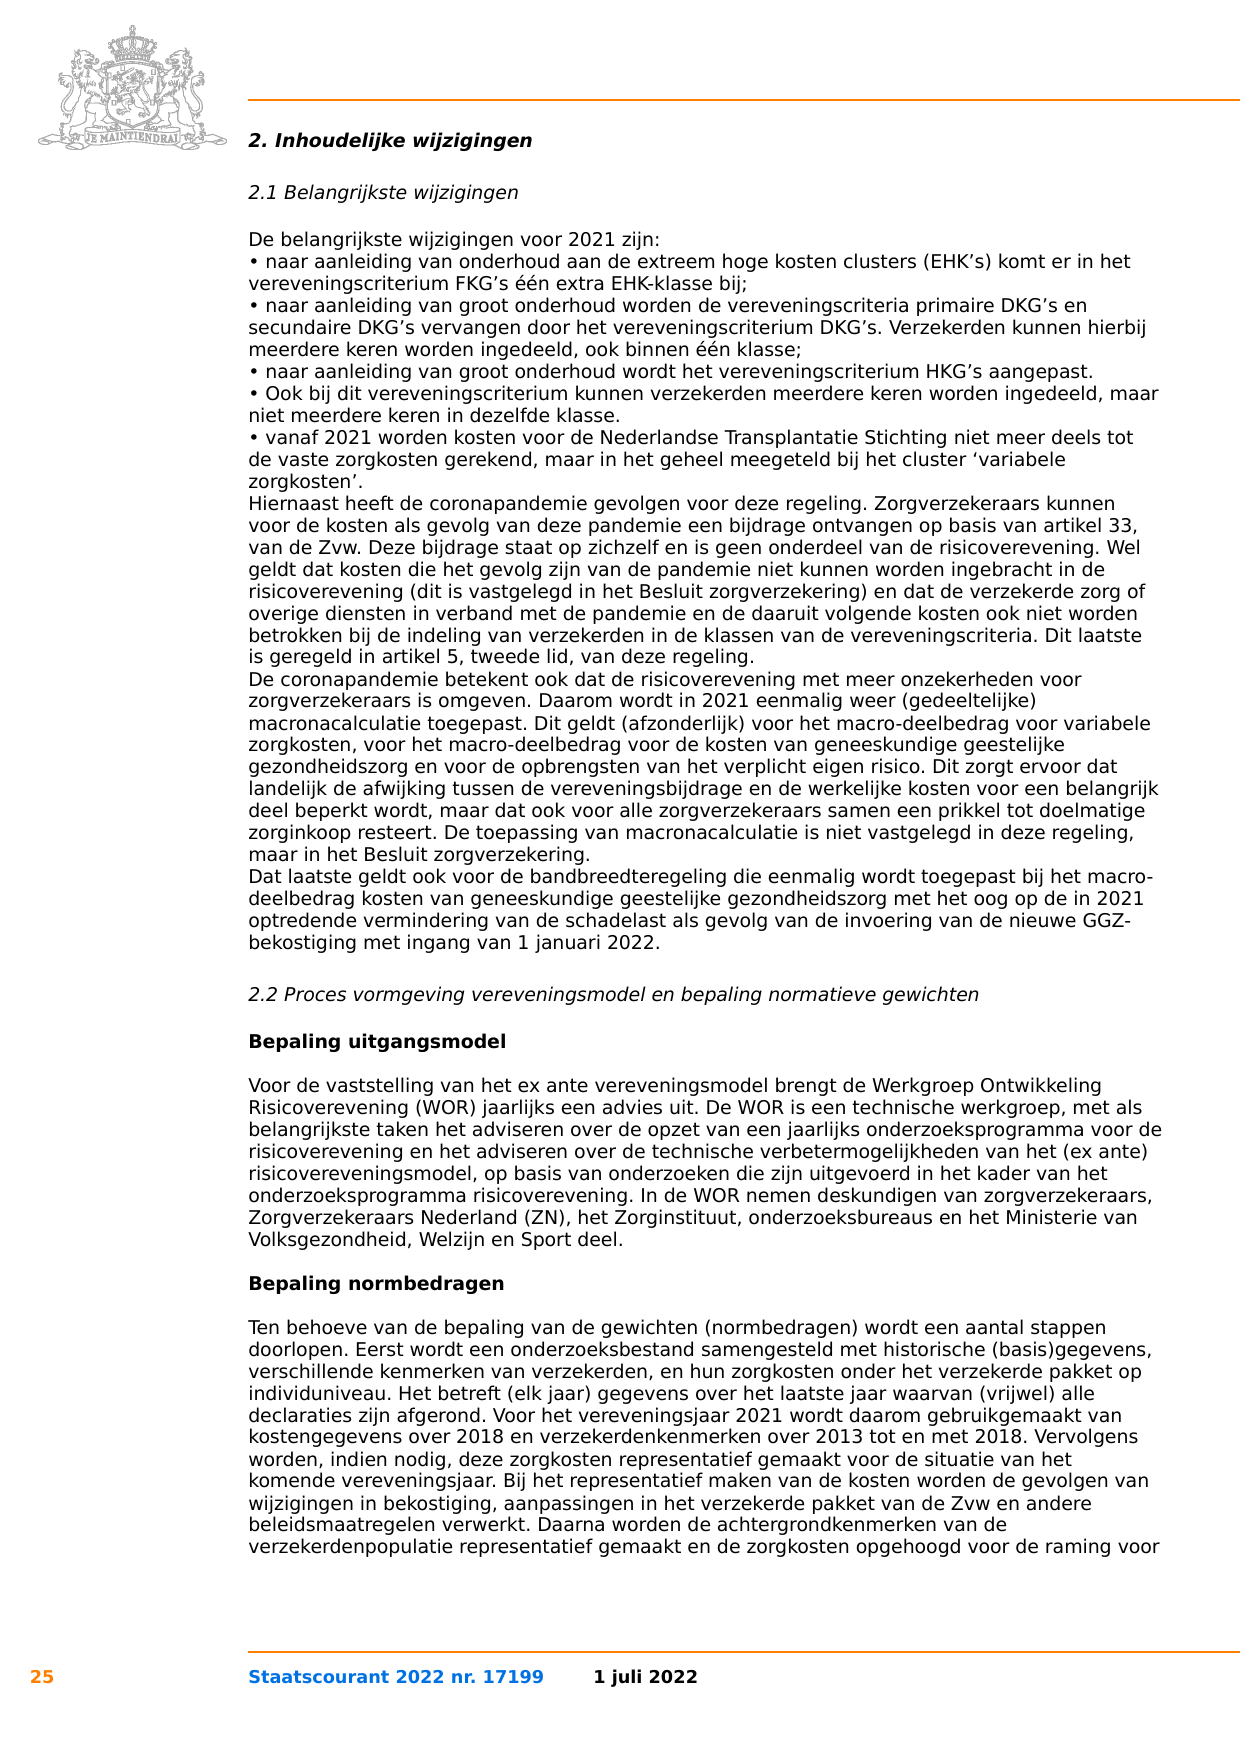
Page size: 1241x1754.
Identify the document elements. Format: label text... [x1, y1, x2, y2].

text De coronapandemie betekent ook dat de risicoverevening met meer onzekerheden voor zorgverzekeraars is omgeven. Daarom wordt in 2021 eenmalig weer (gedeeltelijke) macronacalculatie toegepast. Dit geldt (afzonderlijk) voor het macro-deelbedrag voor variabele zorgkosten, voor het macro-deelbedrag voor de kosten van geneeskundige geestelijke gezondheidszorg en voor de opbrengsten van het verplicht eigen risico. Dit zorgt ervoor dat landelijk de afwijking tussen de vereveningsbijdrage en de werkelijke kosten voor een belangrijk deel beperkt wordt, maar dat ook voor alle zorgverzekeraars samen een prikkel tot doelmatige zorginkoop resteert. De toepassing van macronacalculatie is niet vastgelegd in deze regeling, maar in het Besluit zorgverzekering. [248, 668, 1163, 866]
text • naar aanleiding van onderhoud aan de extreem hoge kosten clusters (EHK’s) komt er in het vereveningscriterium FKG’s één extra EHK-klasse bij; [248, 251, 1163, 295]
text Dat laatste geldt ook voor de bandbreedteregeling die eenmalig wordt toegepast bij het macro-deelbedrag kosten van geneeskundige geestelijke gezondheidszorg met het oog op de in 2021 optredende vermindering van de schadelast als gevolg van de invoering van de nieuwe GGZ-bekostiging met ingang van 1 januari 2022. [248, 866, 1163, 954]
subtitle Bepaling uitgangsmodel [248, 1031, 1163, 1053]
text • vanaf 2021 worden kosten voor de Nederlandse Transplantatie Stichting niet meer deels tot de vaste zorgkosten gerekend, maar in het geheel meegeteld bij het cluster ‘variabele zorgkosten’. [248, 427, 1163, 493]
subtitle Bepaling normbedragen [248, 1273, 1163, 1295]
text Hiernaast heeft de coronapandemie gevolgen voor deze regeling. Zorgverzekeraars kunnen voor de kosten als gevolg van deze pandemie een bijdrage ontvangen op basis van artikel 33, van de Zvw. Deze bijdrage staat op zichzelf en is geen onderdeel van de risicoverevening. Wel geldt dat kosten die het gevolg zijn van de pandemie niet kunnen worden ingebracht in de risicoverevening (dit is vastgelegd in het Besluit zorgverzekering) en dat de verzekerde zorg of overige diensten in verband met de pandemie en de daaruit volgende kosten ook niet worden betrokken bij de indeling van verzekerden in de klassen van de vereveningscriteria. Dit laatste is geregeld in artikel 5, tweede lid, van deze regeling. [248, 493, 1163, 668]
text • naar aanleiding van groot onderhoud wordt het vereveningscriterium HKG’s aangepast. [248, 361, 1163, 383]
subtitle 2.2 Proces vormgeving vereveningsmodel en bepaling normatieve gewichten [248, 984, 1163, 1006]
text • Ook bij dit vereveningscriterium kunnen verzekerden meerdere keren worden ingedeeld, maar niet meerdere keren in dezelfde klasse. [248, 383, 1163, 427]
picture [38, 25, 227, 150]
text Ten behoeve van de bepaling van de gewichten (normbedragen) wordt een aantal stappen doorlopen. Eerst wordt een onderzoeksbestand samengesteld met historische (basis)gegevens, verschillende kenmerken van verzekerden, en hun zorgkosten onder het verzekerde pakket op individuniveau. Het betreft (elk jaar) gegevens over het laatste jaar waarvan (vrijwel) alle declaraties zijn afgerond. Voor het vereveningsjaar 2021 wordt daarom gebruikgemaakt van kostengegevens over 2018 en verzekerdenkenmerken over 2013 tot en met 2018. Vervolgens worden, indien nodig, deze zorgkosten representatief gemaakt voor de situatie van het komende vereveningsjaar. Bij het representatief maken van de kosten worden de gevolgen van wijzigingen in bekostiging, aanpassingen in het verzekerde pakket van de Zvw en andere beleidsmaatregelen verwerkt. Daarna worden de achtergrondkenmerken van de verzekerdenpopulatie representatief gemaakt en de zorgkosten opgehoogd voor de raming voor [248, 1317, 1163, 1558]
text De belangrijkste wijzigingen voor 2021 zijn: [248, 229, 1163, 251]
text • naar aanleiding van groot onderhoud worden de vereveningscriteria primaire DKG’s en secundaire DKG’s vervangen door het vereveningscriterium DKG’s. Verzekerden kunnen hierbij meerdere keren worden ingedeeld, ook binnen één klasse; [248, 295, 1163, 361]
text Voor de vaststelling van het ex ante vereveningsmodel brengt de Werkgroep Ontwikkeling Risicoverevening (WOR) jaarlijks een advies uit. De WOR is een technische werkgroep, met als belangrijkste taken het adviseren over de opzet van een jaarlijks onderzoeksprogramma voor de risicoverevening en het adviseren over de technische verbetermogelijkheden van het (ex ante) risicovereveningsmodel, op basis van onderzoeken die zijn uitgevoerd in het kader van het onderzoeksprogramma risicoverevening. In de WOR nemen deskundigen van zorgverzekeraars, Zorgverzekeraars Nederland (ZN), het Zorginstituut, onderzoeksbureaus en het Ministerie van Volksgezondheid, Welzijn en Sport deel. [248, 1075, 1163, 1251]
subtitle 2.1 Belangrijkste wijzigingen [248, 182, 1163, 204]
subtitle 2. Inhoudelijke wijzigingen [248, 130, 1163, 152]
